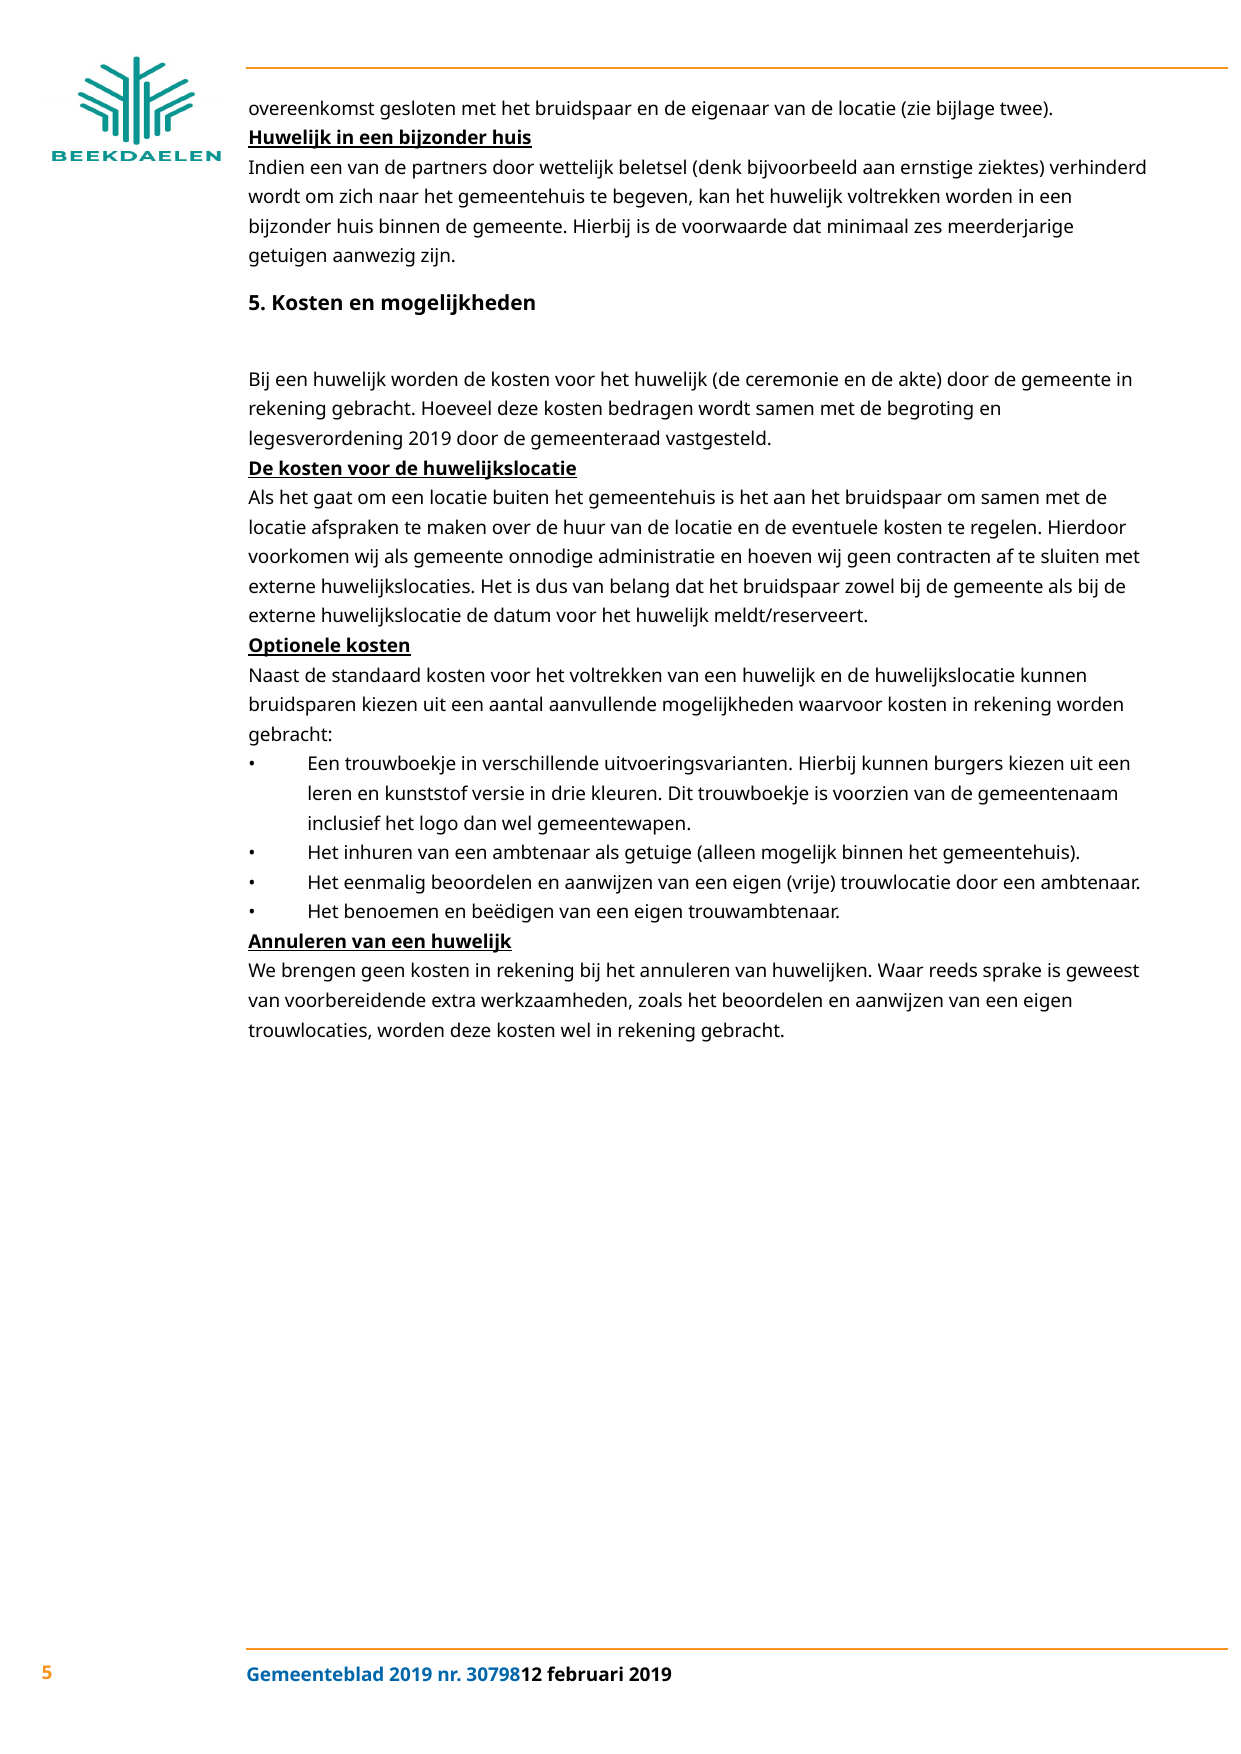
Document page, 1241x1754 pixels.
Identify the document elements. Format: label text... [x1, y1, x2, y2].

picture [41, 47, 231, 172]
text Als het gaat om een locatie buiten het gemeentehuis is het aan het bruidspaar om samen met de locatie afspraken te maken over de huur van de locatie en de eventuele kosten te regelen. Hierdoor voorkomen wij als gemeente onnodige administratie en hoeven wij geen contracten af te sluiten met externe huwelijkslocaties. Het is dus van belang dat het bruidspaar zowel bij de gemeente als bij de externe huwelijkslocatie de datum voor het huwelijk meldt/reserveert. [248, 484, 1152, 628]
text We brengen geen kosten in rekening bij het annuleren van huwelijken. Waar reeds sprake is geweest van voorbereidende extra werkzaamheden, zoals het beoordelen en aanwijzen van een eigen trouwlocaties, worden deze kosten wel in rekening gebracht. [248, 958, 1152, 1043]
text Indien een van de partners door wettelijk beletsel (denk bijvoorbeeld aan ernstige ziektes) verhinderd wordt om zich naar het gemeentehuis te begeven, kan het huwelijk voltrekken worden in een bijzonder huis binnen de gemeente. Hierbij is de voorwaarde dat minimaal zes meerderjarige getuigen aanwezig zijn. [248, 154, 1152, 268]
list Het eenmalig beoordelen en aanwijzen van een eigen (vrije) trouwlocatie door een ambtenaar. [248, 869, 1152, 895]
text overeenkomst gesloten met het bruidspaar en de eigenaar van de locatie (zie bijlage twee). [248, 95, 1152, 121]
text Bij een huwelijk worden de kosten voor het huwelijk (de ceremonie en de akte) door de gemeente in rekening gebracht. Hoeveel deze kosten bedragen wordt samen met de begroting en legesverordening 2019 door de gemeenteraad vastgesteld. [248, 366, 1152, 451]
text Naast de standaard kosten voor het voltrekken van een huwelijk en de huwelijkslocatie kunnen bruidsparen kiezen uit een aantal aanvullende mogelijkheden waarvoor kosten in rekening worden gebracht: [248, 662, 1152, 747]
text Huwelijk in een bijzonder huis [248, 124, 1152, 150]
text De kosten voor de huwelijkslocatie [248, 455, 1152, 481]
text Optionele kosten [248, 632, 1152, 658]
list Het inhuren van een ambtenaar als getuige (alleen mogelijk binnen het gemeentehuis). [248, 839, 1152, 865]
list Het benoemen en beëdigen van een eigen trouwambtenaar. [248, 898, 1152, 924]
list Een trouwboekje in verschillende uitvoeringsvarianten. Hierbij kunnen burgers kiezen uit een leren en kunststof versie in drie kleuren. Dit trouwboekje is voorzien van de gemeentenaam inclusief het logo dan wel gemeentewapen. [248, 751, 1152, 836]
text 5. Kosten en mogelijkheden [248, 288, 1152, 317]
text Annuleren van een huwelijk [248, 928, 1152, 954]
